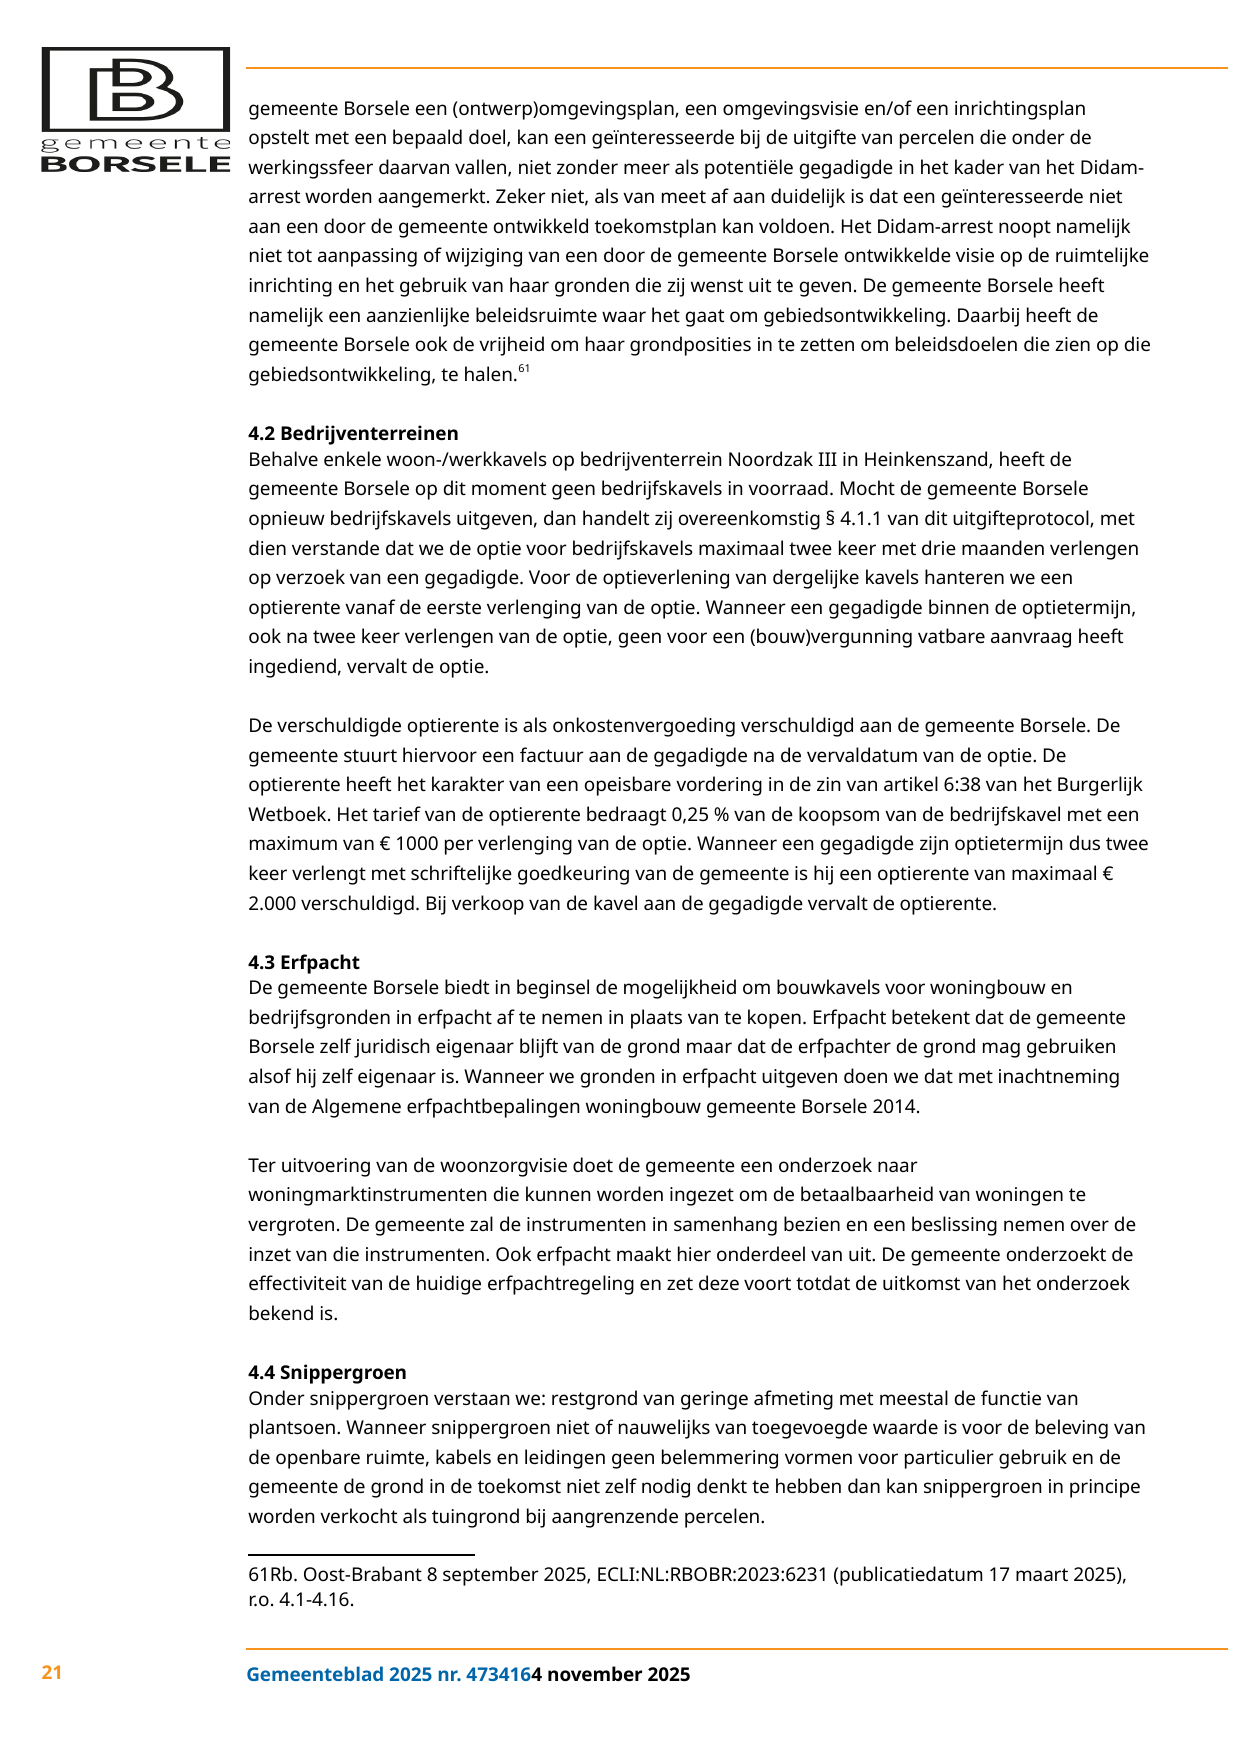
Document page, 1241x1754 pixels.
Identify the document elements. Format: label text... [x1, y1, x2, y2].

text De verschuldigde optierente is als onkostenvergoeding verschuldigd aan de gemeente Borsele. De gemeente stuurt hiervoor een factuur aan de gegadigde na de vervaldatum van de optie. De optierente heeft het karakter van een opeisbare vordering in de zin van artikel 6:38 van het Burgerlijk Wetboek. Het tarief van de optierente bedraagt 0,25 % van de koopsom van de bedrijfskavel met een maximum van € 1000 per verlenging van de optie. Wanneer een gegadigde zijn optietermijn dus twee keer verlengt met schriftelijke goedkeuring van de gemeente is hij een optierente van maximaal € 2.000 verschuldigd. Bij verkoop van de kavel aan de gegadigde vervalt de optierente. [248, 712, 1152, 915]
text Behalve enkele woon-/werkkavels op bedrijventerrein Noordzak III in Heinkenszand, heeft de gemeente Borsele op dit moment geen bedrijfskavels in voorraad. Mocht de gemeente Borsele opnieuw bedrijfskavels uitgeven, dan handelt zij overeenkomstig § 4.1.1 van dit uitgifteprotocol, met dien verstande dat we de optie voor bedrijfskavels maximaal twee keer met drie maanden verlengen op verzoek van een gegadigde. Voor de optieverlening van dergelijke kavels hanteren we een optierente vanaf de eerste verlenging van de optie. Wanneer een gegadigde binnen de optietermijn, ook na twee keer verlengen van de optie, geen voor een (bouw)vergunning vatbare aanvraag heeft ingediend, vervalt de optie. [248, 446, 1152, 679]
text 4.4 Snippergroen [248, 1359, 1152, 1385]
text 4.2 Bedrijventerreinen [248, 420, 1152, 446]
text Onder snippergroen verstaan we: restgrond van geringe afmeting met meestal de functie van plantsoen. Wanneer snippergroen niet of nauwelijks van toegevoegde waarde is voor de beleving van de openbare ruimte, kabels en leidingen geen belemmering vormen voor particulier gebruik en de gemeente de grond in de toekomst niet zelf nodig denkt te hebben dan kan snippergroen in principe worden verkocht als tuingrond bij aangrenzende percelen. [248, 1385, 1152, 1529]
picture [41, 47, 231, 172]
text gemeente Borsele een (ontwerp)omgevingsplan, een omgevingsvisie en/of een inrichtingsplan opstelt met een bepaald doel, kan een geïnteresseerde bij de uitgifte van percelen die onder de werkingssfeer daarvan vallen, niet zonder meer als potentiële gegadigde in het kader van het Didam-arrest worden aangemerkt. Zeker niet, als van meet af aan duidelijk is dat een geïnteresseerde niet aan een door de gemeente ontwikkeld toekomstplan kan voldoen. Het Didam-arrest noopt namelijk niet tot aanpassing of wijziging van een door de gemeente Borsele ontwikkelde visie op de ruimtelijke inrichting en het gebruik van haar gronden die zij wenst uit te geven. De gemeente Borsele heeft namelijk een aanzienlijke beleidsruimte waar het gaat om gebiedsontwikkeling. Daarbij heeft de gemeente Borsele ook de vrijheid om haar grondposities in te zetten om beleidsdoelen die zien op die gebiedsontwikkeling, te halen. [248, 95, 1152, 387]
text 4.3 Erfpacht [248, 949, 1152, 974]
text De gemeente Borsele biedt in beginsel de mogelijkheid om bouwkavels voor woningbouw en bedrijfsgronden in erfpacht af te nemen in plaats van te kopen. Erfpacht betekent dat de gemeente Borsele zelf juridisch eigenaar blijft van de grond maar dat de erfpachter de grond mag gebruiken alsof hij zelf eigenaar is. Wanneer we gronden in erfpacht uitgeven doen we dat met inachtneming van de Algemene erfpachtbepalingen woningbouw gemeente Borsele 2014. [248, 974, 1152, 1119]
text Rb. Oost-Brabant 8 september 2025, ECLI:NL:RBOBR:2023:6231 (publicatiedatum 17 maart 2025), r.o. 4.1-4.16. [248, 1561, 1152, 1612]
text Ter uitvoering van de woonzorgvisie doet de gemeente een onderzoek naar woningmarktinstrumenten die kunnen worden ingezet om de betaalbaarheid van woningen te vergroten. De gemeente zal de instrumenten in samenhang bezien en een beslissing nemen over de inzet van die instrumenten. Ook erfpacht maakt hier onderdeel van uit. De gemeente onderzoekt de effectiviteit van de huidige erfpachtregeling en zet deze voort totdat de uitkomst van het onderzoek bekend is. [248, 1152, 1152, 1326]
